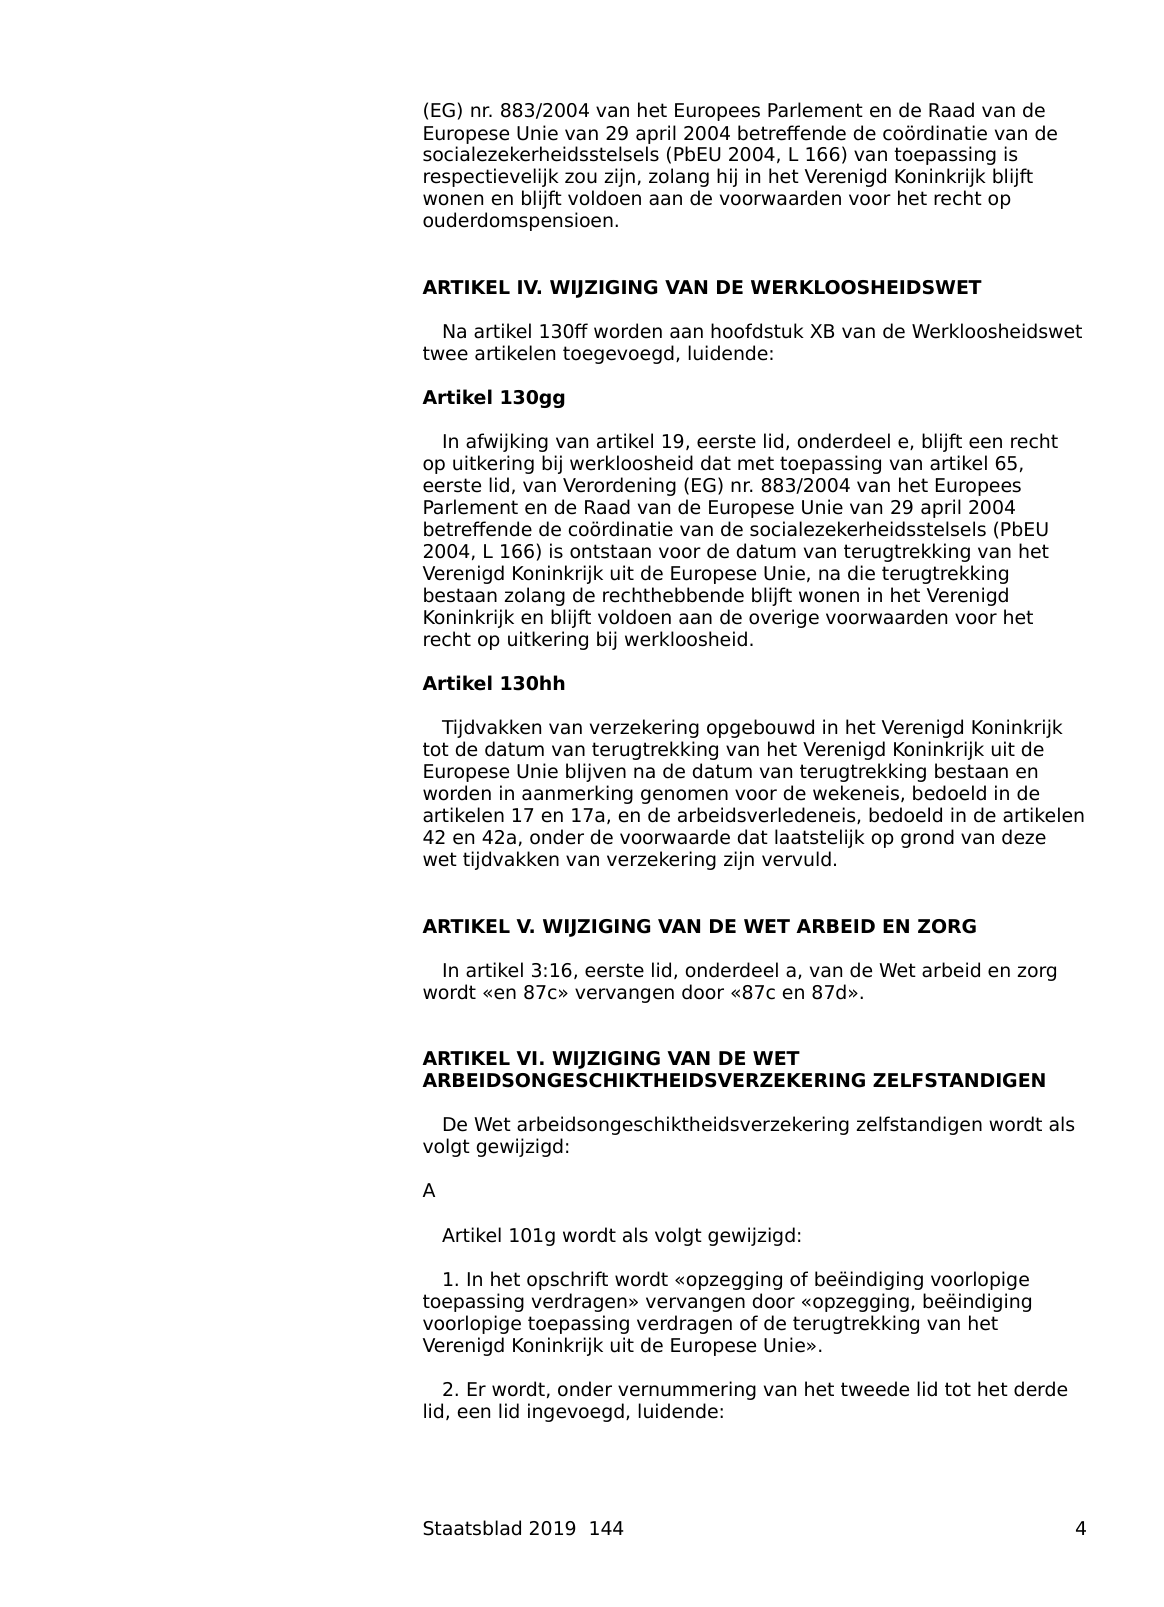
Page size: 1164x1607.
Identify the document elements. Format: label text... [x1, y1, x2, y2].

text 1. In het opschrift wordt «opzegging of beëindiging voorlopige toepassing verdragen» vervangen door «opzegging, beëindiging voorlopige toepassing verdragen of de terugtrekking van het Verenigd Koninkrijk uit de Europese Unie». [422, 1269, 1087, 1357]
text Tijdvakken van verzekering opgebouwd in het Verenigd Koninkrijk tot de datum van terugtrekking van het Verenigd Koninkrijk uit de Europese Unie blijven na de datum van terugtrekking bestaan en worden in aanmerking genomen voor de wekeneis, bedoeld in de artikelen 17 en 17a, en de arbeidsverledeneis, bedoeld in de artikelen 42 en 42a, onder de voorwaarde dat laatstelijk op grond van deze wet tijdvakken van verzekering zijn vervuld. [422, 717, 1087, 871]
text (EG) nr. 883/2004 van het Europees Parlement en de Raad van de Europese Unie van 29 april 2004 betreffende de coördinatie van de socialezekerheidsstelsels (PbEU 2004, L 166) van toepassing is respectievelijk zou zijn, zolang hij in het Verenigd Koninkrijk blijft wonen en blijft voldoen aan de voorwaarden voor het recht op ouderdomspensioen. [422, 100, 1087, 232]
text Artikel 101g wordt als volgt gewijzigd: [422, 1224, 1087, 1246]
subtitle Artikel 130gg [422, 387, 1087, 409]
text In afwijking van artikel 19, eerste lid, onderdeel e, blijft een recht op uitkering bij werkloosheid dat met toepassing van artikel 65, eerste lid, van Verordening (EG) nr. 883/2004 van het Europees Parlement en de Raad van de Europese Unie van 29 april 2004 betreffende de coördinatie van de socialezekerheidsstelsels (PbEU 2004, L 166) is ontstaan voor de datum van terugtrekking van het Verenigd Koninkrijk uit de Europese Unie, na die terugtrekking bestaan zolang de rechthebbende blijft wonen in het Verenigd Koninkrijk en blijft voldoen aan de overige voorwaarden voor het recht op uitkering bij werkloosheid. [422, 431, 1087, 651]
text Na artikel 130ff worden aan hoofdstuk XB van de Werkloosheidswet twee artikelen toegevoegd, luidende: [422, 321, 1087, 365]
subtitle Artikel 130hh [422, 673, 1087, 695]
text De Wet arbeidsongeschiktheidsverzekering zelfstandigen wordt als volgt gewijzigd: [422, 1114, 1087, 1158]
subtitle ARTIKEL V. WIJZIGING VAN DE WET ARBEID EN ZORG [422, 916, 1087, 937]
text 2. Er wordt, onder vernummering van het tweede lid tot het derde lid, een lid ingevoegd, luidende: [422, 1379, 1087, 1423]
text In artikel 3:16, eerste lid, onderdeel a, van de Wet arbeid en zorg wordt «en 87c» vervangen door «87c en 87d». [422, 960, 1087, 1004]
text A [422, 1180, 1087, 1202]
subtitle ARTIKEL VI. WIJZIGING VAN DE WET ARBEIDSONGESCHIKTHEIDSVERZEKERING ZELFSTANDIGEN [422, 1048, 1087, 1092]
subtitle ARTIKEL IV. WIJZIGING VAN DE WERKLOOSHEIDSWET [422, 277, 1087, 299]
